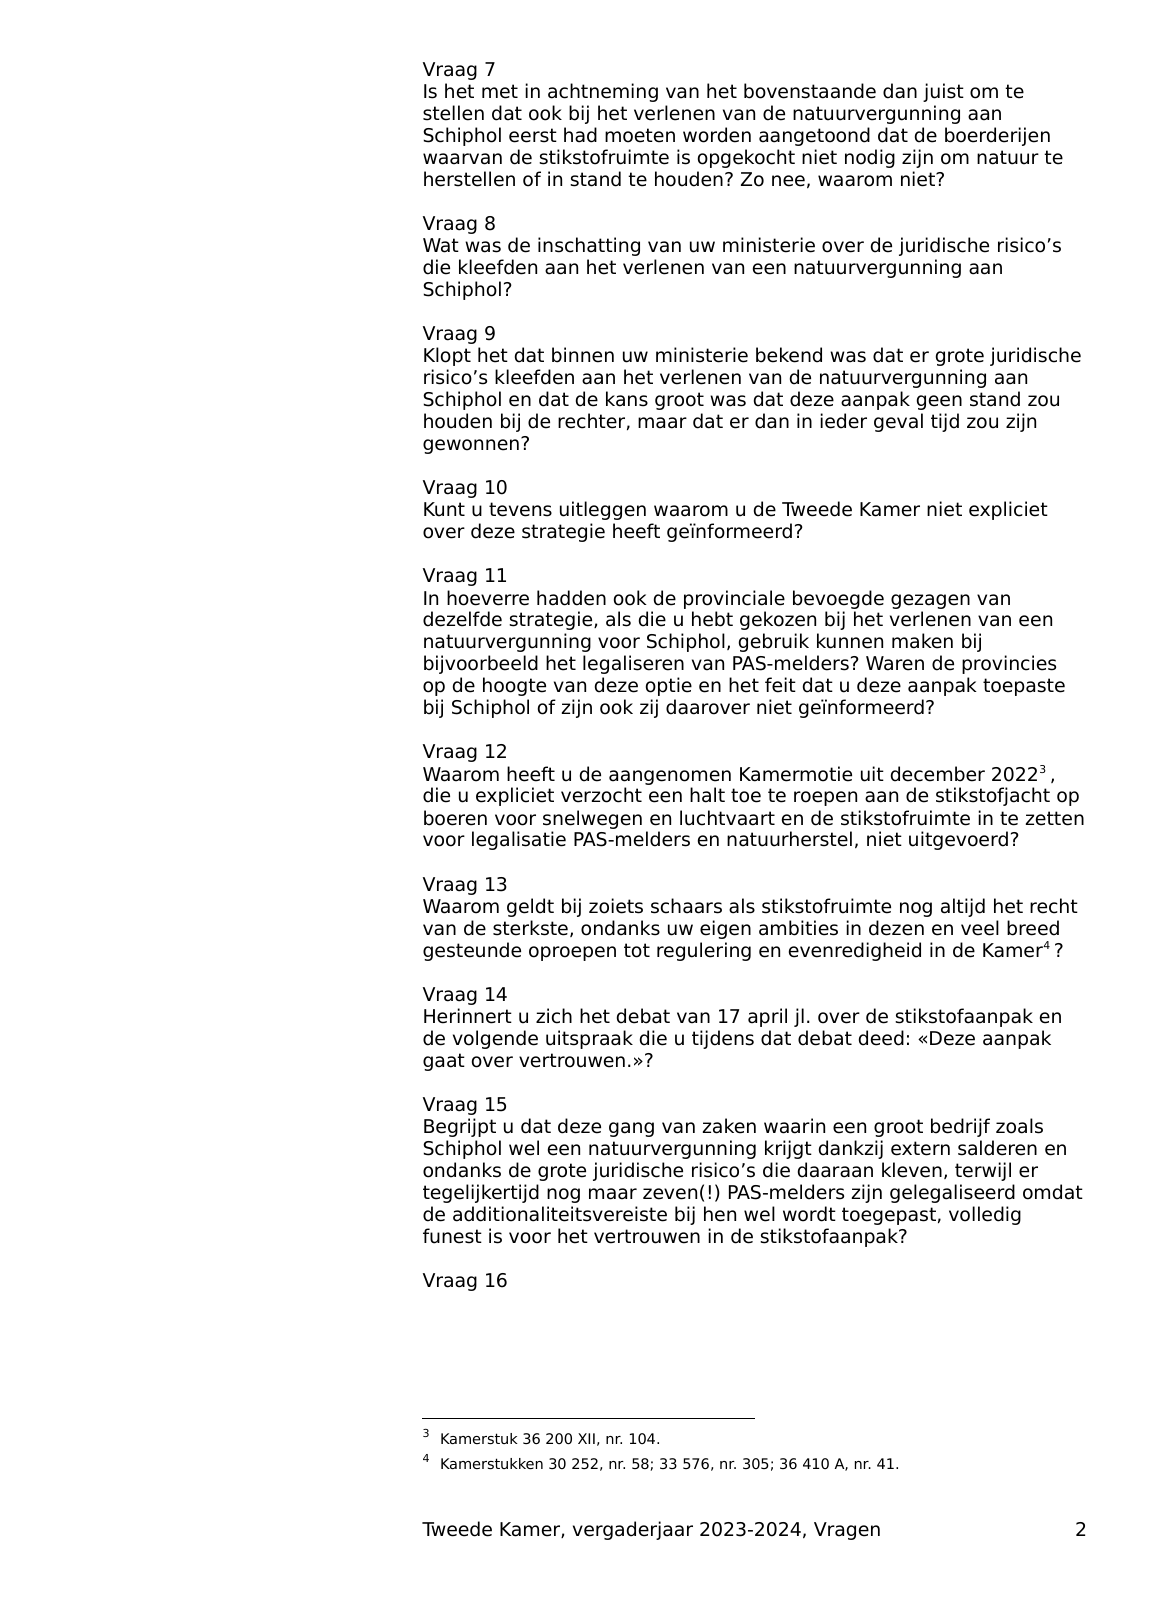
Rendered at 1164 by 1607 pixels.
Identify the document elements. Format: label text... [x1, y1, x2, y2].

text Vraag 13 [422, 873, 1087, 896]
text In hoeverre hadden ook de provinciale bevoegde gezagen van dezelfde strategie, als die u hebt gekozen bij het verlenen van een natuurvergunning voor Schiphol, gebruik kunnen maken bij bijvoorbeeld het legaliseren van PAS-melders? Waren de provincies op de hoogte van deze optie en het feit dat u deze aanpak toepaste bij Schiphol of zijn ook zij daarover niet geïnformeerd? [422, 587, 1087, 719]
text Vraag 16 [422, 1270, 1087, 1292]
text Vraag 7 [422, 59, 1087, 81]
text Kunt u tevens uitleggen waarom u de Tweede Kamer niet expliciet over deze strategie heeft geïnformeerd? [422, 499, 1087, 543]
text Vraag 8 [422, 213, 1087, 235]
text Waarom geldt bij zoiets schaars als stikstofruimte nog altijd het recht van de sterkste, ondanks uw eigen ambities in dezen en veel breed gesteunde oproepen tot regulering en evenredigheid in de Kamer? [422, 896, 1087, 961]
text Herinnert u zich het debat van 17 april jl. over de stikstofaanpak en de volgende uitspraak die u tijdens dat debat deed: «Deze aanpak gaat over vertrouwen.»? [422, 1006, 1087, 1072]
text Vraag 14 [422, 984, 1087, 1006]
text Wat was de inschatting van uw ministerie over de juridische risico’s die kleefden aan het verlenen van een natuurvergunning aan Schiphol? [422, 235, 1087, 301]
text Vraag 11 [422, 565, 1087, 587]
text Vraag 12 [422, 741, 1087, 763]
text Begrijpt u dat deze gang van zaken waarin een groot bedrijf zoals Schiphol wel een natuurvergunning krijgt dankzij extern salderen en ondanks de grote juridische risico’s die daaraan kleven, terwijl er tegelijkertijd nog maar zeven(!) PAS-melders zijn gelegaliseerd omdat de additionaliteitsvereiste bij hen wel wordt toegepast, volledig funest is voor het vertrouwen in de stikstofaanpak? [422, 1116, 1087, 1248]
text Waarom heeft u de aangenomen Kamermotie uit december 2022, die u expliciet verzocht een halt toe te roepen aan de stikstofjacht op boeren voor snelwegen en luchtvaart en de stikstofruimte in te zetten voor legalisatie PAS-melders en natuurherstel, niet uitgevoerd? [422, 763, 1087, 851]
text Vraag 9 [422, 323, 1087, 345]
text Kamerstukken 30 252, nr. 58; 33 576, nr. 305; 36 410 A, nr. 41. [422, 1452, 1087, 1474]
text Kamerstuk 36 200 XII, nr. 104. [422, 1427, 1087, 1449]
text Is het met in achtneming van het bovenstaande dan juist om te stellen dat ook bij het verlenen van de natuurvergunning aan Schiphol eerst had moeten worden aangetoond dat de boerderijen waarvan de stikstofruimte is opgekocht niet nodig zijn om natuur te herstellen of in stand te houden? Zo nee, waarom niet? [422, 81, 1087, 191]
text Vraag 10 [422, 477, 1087, 499]
text Vraag 15 [422, 1094, 1087, 1116]
text Klopt het dat binnen uw ministerie bekend was dat er grote juridische risico’s kleefden aan het verlenen van de natuurvergunning aan Schiphol en dat de kans groot was dat deze aanpak geen stand zou houden bij de rechter, maar dat er dan in ieder geval tijd zou zijn gewonnen? [422, 345, 1087, 455]
